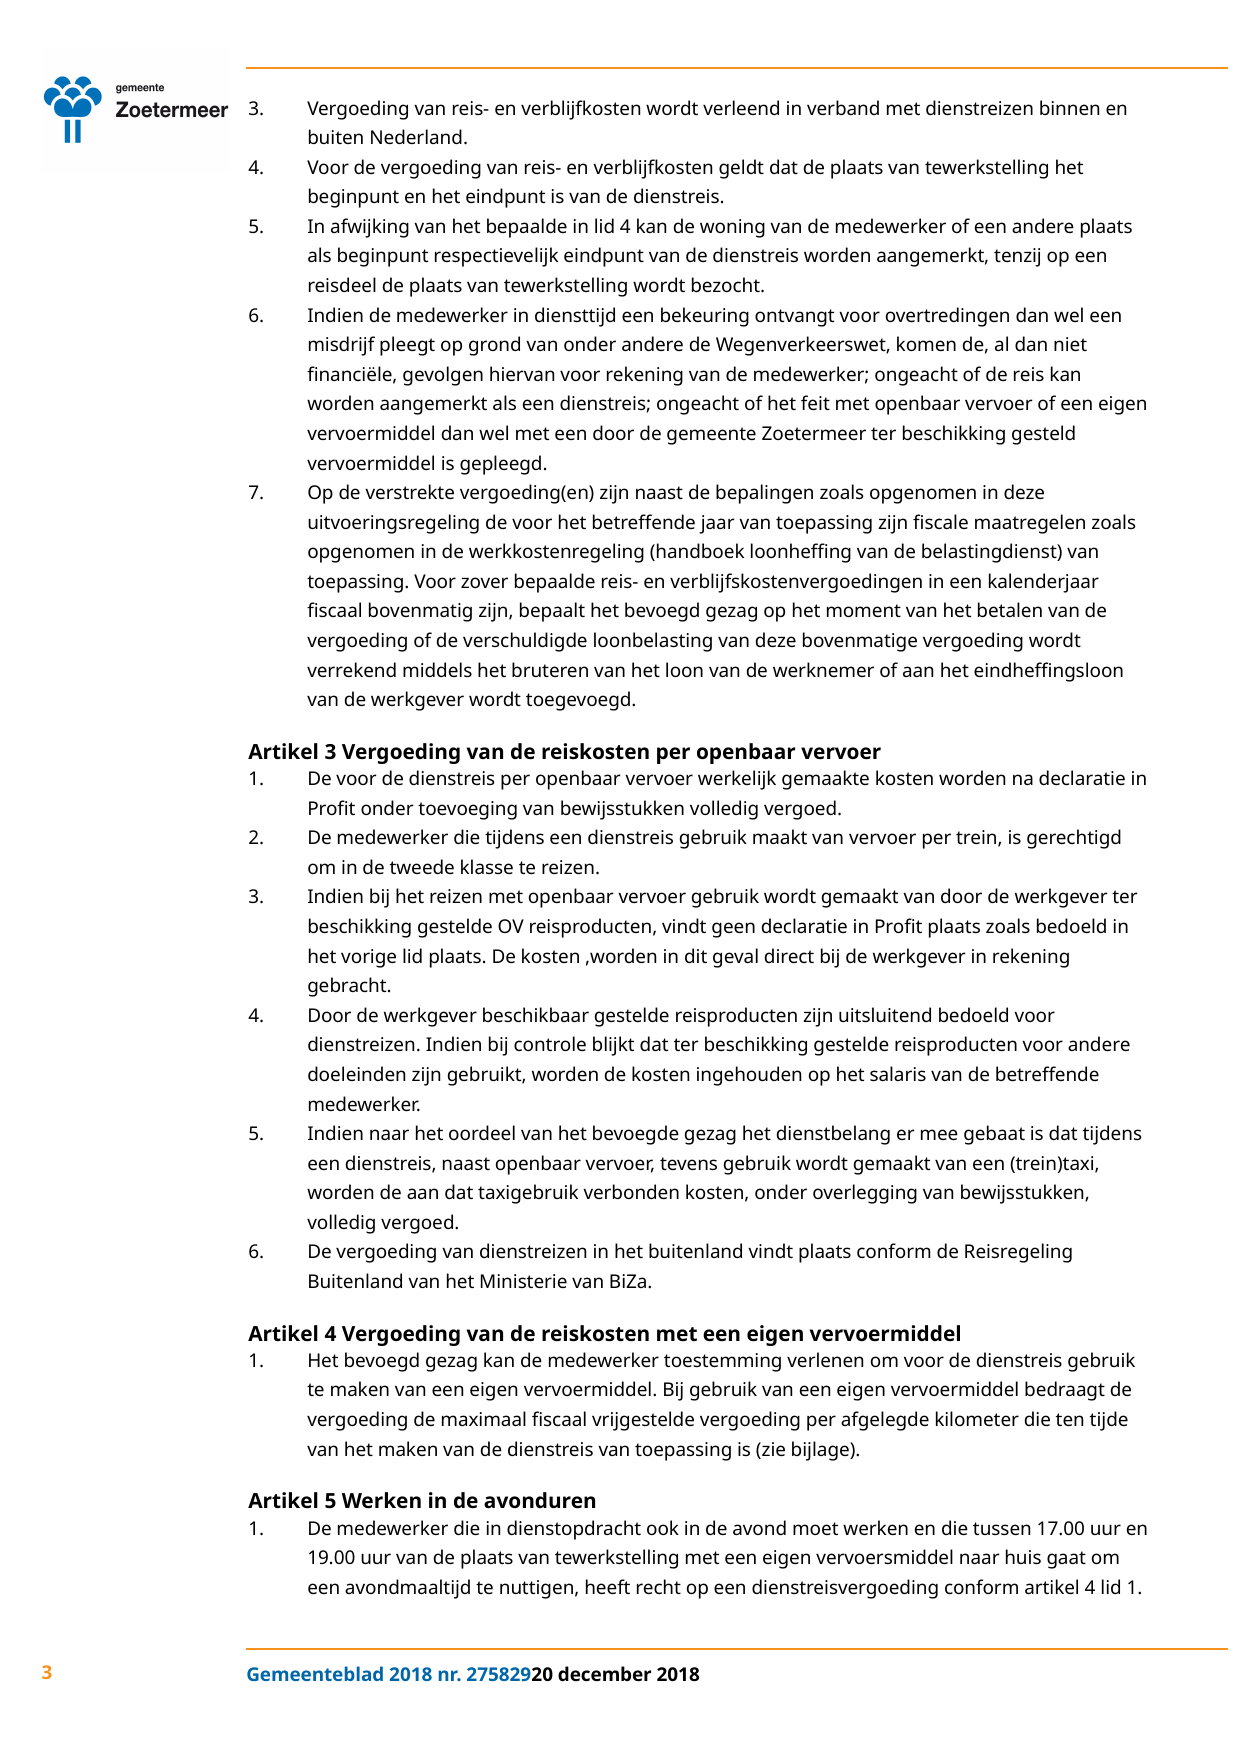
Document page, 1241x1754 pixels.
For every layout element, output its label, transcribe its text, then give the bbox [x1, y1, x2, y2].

list In afwijking van het bepaalde in lid 4 kan de woning van de medewerker of een andere plaats als beginpunt respectievelijk eindpunt van de dienstreis worden aangemerkt, tenzij op een reisdeel de plaats van tewerkstelling wordt bezocht. [248, 213, 1152, 298]
list Het bevoegd gezag kan de medewerker toestemming verlenen om voor de dienstreis gebruik te maken van een eigen vervoermiddel. Bij gebruik van een eigen vervoermiddel bedraagt de vergoeding de maximaal fiscaal vrijgestelde vergoeding per afgelegde kilometer die ten tijde van het maken van de dienstreis van toepassing is (zie bijlage). [248, 1347, 1152, 1462]
list Indien de medewerker in diensttijd een bekeuring ontvangt voor overtredingen dan wel een misdrijf pleegt op grond van onder andere de Wegenverkeerswet, komen de, al dan niet financiële, gevolgen hiervan voor rekening van de medewerker; ongeacht of de reis kan worden aangemerkt als een dienstreis; ongeacht of het feit met openbaar vervoer of een eigen vervoermiddel dan wel met een door de gemeente Zoetermeer ter beschikking gesteld vervoermiddel is gepleegd. [248, 302, 1152, 476]
list Vergoeding van reis- en verblijfkosten wordt verleend in verband met dienstreizen binnen en buiten Nederland. [248, 95, 1152, 150]
list De medewerker die in dienstopdracht ook in de avond moet werken en die tussen 17.00 uur en 19.00 uur van de plaats van tewerkstelling met een eigen vervoersmiddel naar huis gaat om een avondmaaltijd te nuttigen, heeft recht op een dienstreisvergoeding conform artikel 4 lid 1. [248, 1515, 1152, 1599]
text Artikel 3 Vergoeding van de reiskosten per openbaar vervoer [248, 737, 1152, 765]
list Door de werkgever beschikbaar gestelde reisproducten zijn uitsluitend bedoeld voor dienstreizen. Indien bij controle blijkt dat ter beschikking gestelde reisproducten voor andere doeleinden zijn gebruikt, worden de kosten ingehouden op het salaris van de betreffende medewerker. [248, 1002, 1152, 1116]
list Indien naar het oordeel van het bevoegde gezag het dienstbelang er mee gebaat is dat tijdens een dienstreis, naast openbaar vervoer, tevens gebruik wordt gemaakt van een (trein)taxi, worden de aan dat taxigebruik verbonden kosten, onder overlegging van bewijsstukken, volledig vergoed. [248, 1120, 1152, 1235]
text Artikel 5 Werken in de avonduren [248, 1486, 1152, 1515]
list De medewerker die tijdens een dienstreis gebruik maakt van vervoer per trein, is gerechtigd om in de tweede klasse te reizen. [248, 824, 1152, 880]
list De vergoeding van dienstreizen in het buitenland vindt plaats conform de Reisregeling Buitenland van het Ministerie van BiZa. [248, 1239, 1152, 1294]
list Op de verstrekte vergoeding(en) zijn naast de bepalingen zoals opgenomen in deze uitvoeringsregeling de voor het betreffende jaar van toepassing zijn fiscale maatregelen zoals opgenomen in de werkkostenregeling (handboek loonheffing van de belastingdienst) van toepassing. Voor zover bepaalde reis- en verblijfskostenvergoedingen in een kalenderjaar fiscaal bovenmatig zijn, bepaalt het bevoegd gezag op het moment van het betalen van de vergoeding of de verschuldigde loonbelasting van deze bovenmatige vergoeding wordt verrekend middels het bruteren van het loon van de werknemer of aan het eindheffingsloon van de werkgever wordt toegevoegd. [248, 479, 1152, 712]
list Indien bij het reizen met openbaar vervoer gebruik wordt gemaakt van door de werkgever ter beschikking gestelde OV reisproducten, vindt geen declaratie in Profit plaats zoals bedoeld in het vorige lid plaats. De kosten ,worden in dit geval direct bij de werkgever in rekening gebracht. [248, 884, 1152, 998]
picture [41, 47, 231, 172]
text Artikel 4 Vergoeding van de reiskosten met een eigen vervoermiddel [248, 1319, 1152, 1347]
list Voor de vergoeding van reis- en verblijfkosten geldt dat de plaats van tewerkstelling het beginpunt en het eindpunt is van de dienstreis. [248, 154, 1152, 209]
list De voor de dienstreis per openbaar vervoer werkelijk gemaakte kosten worden na declaratie in Profit onder toevoeging van bewijsstukken volledig vergoed. [248, 765, 1152, 821]
